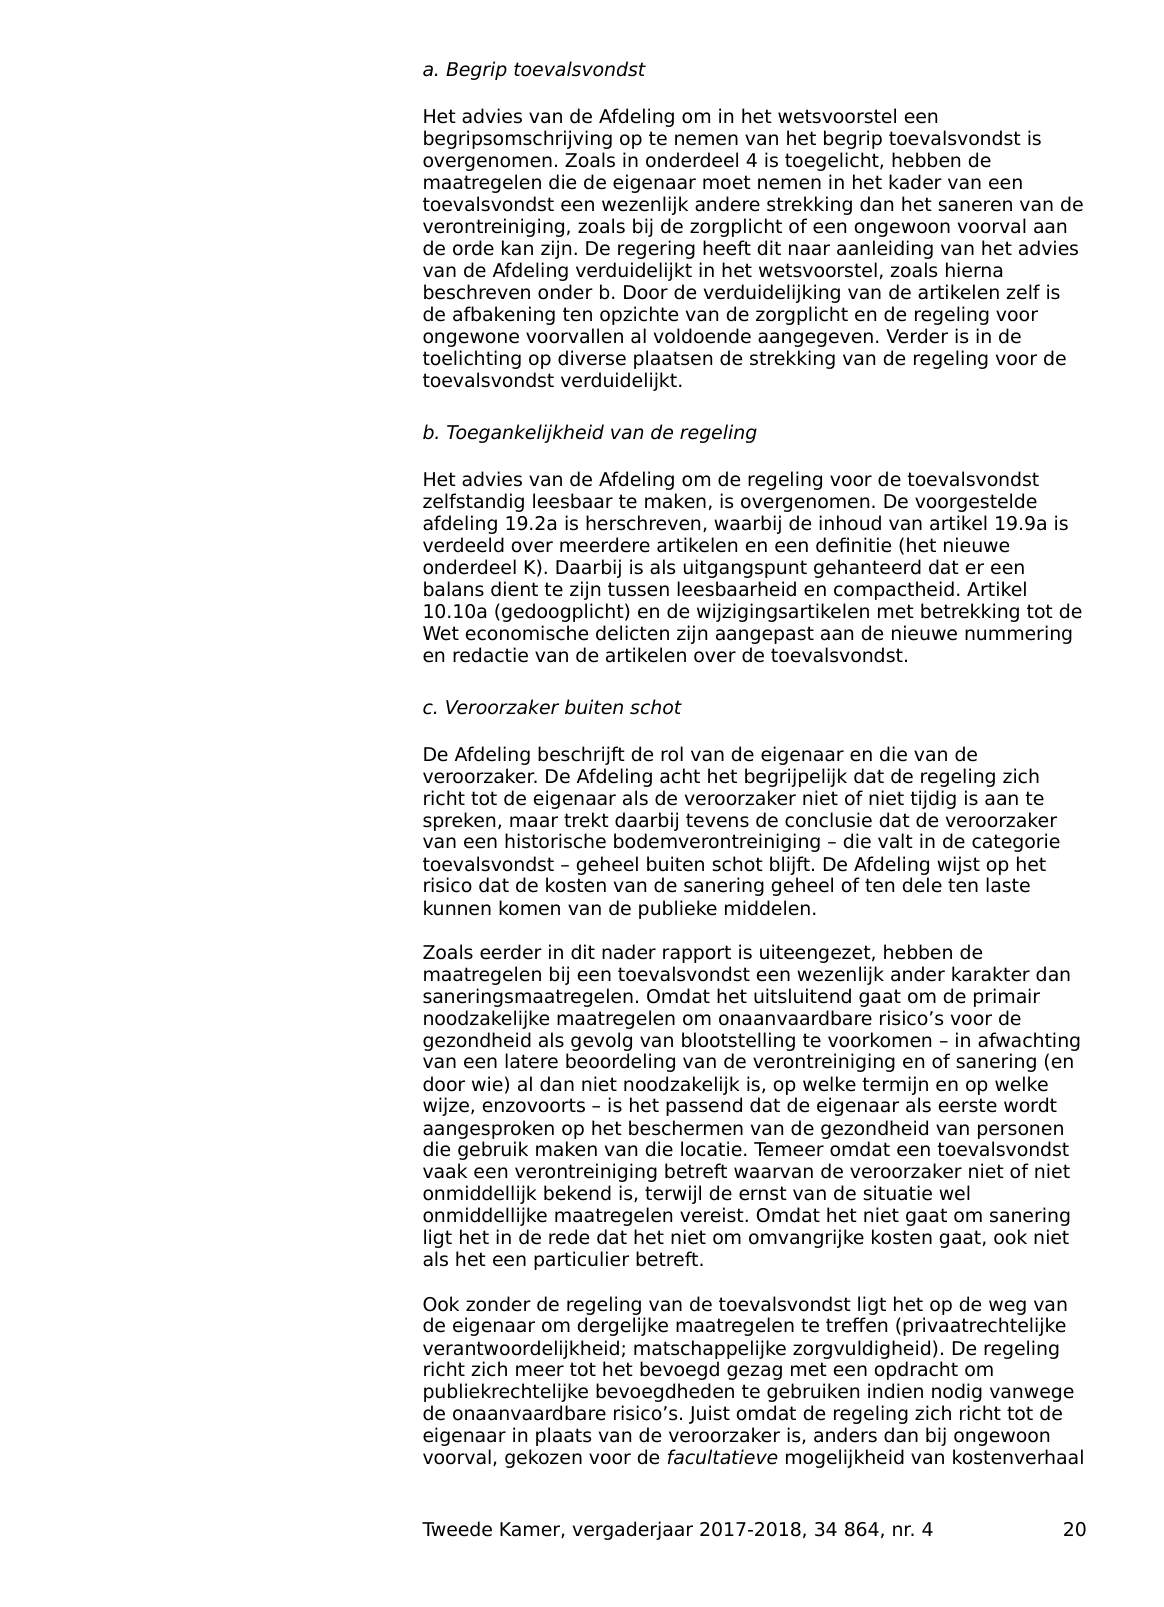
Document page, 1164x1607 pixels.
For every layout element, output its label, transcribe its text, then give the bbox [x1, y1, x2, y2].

text De Afdeling beschrijft de rol van de eigenaar en die van de veroorzaker. De Afdeling acht het begrijpelijk dat de regeling zich richt tot de eigenaar als de veroorzaker niet of niet tijdig is aan te spreken, maar trekt daarbij tevens de conclusie dat de veroorzaker van een historische bodemverontreiniging – die valt in de categorie toevalsvondst – geheel buiten schot blijft. De Afdeling wijst op het risico dat de kosten van de sanering geheel of ten dele ten laste kunnen komen van de publieke middelen. [422, 743, 1087, 919]
subtitle c. Veroorzaker buiten schot [422, 697, 1087, 718]
text Het advies van de Afdeling om in het wetsvoorstel een begripsomschrijving op te nemen van het begrip toevalsvondst is overgenomen. Zoals in onderdeel 4 is toegelicht, hebben de maatregelen die de eigenaar moet nemen in het kader van een toevalsvondst een wezenlijk andere strekking dan het saneren van de verontreiniging, zoals bij de zorgplicht of een ongewoon voorval aan de orde kan zijn. De regering heeft dit naar aanleiding van het advies van de Afdeling verduidelijkt in het wetsvoorstel, zoals hierna beschreven onder b. Door de verduidelijking van de artikelen zelf is de afbakening ten opzichte van de zorgplicht en de regeling voor ongewone voorvallen al voldoende aangegeven. Verder is in de toelichting op diverse plaatsen de strekking van de regeling voor de toevalsvondst verduidelijkt. [422, 106, 1087, 392]
subtitle b. Toegankelijkheid van de regeling [422, 422, 1087, 444]
text Het advies van de Afdeling om de regeling voor de toevalsvondst zelfstandig leesbaar te maken, is overgenomen. De voorgestelde afdeling 19.2a is herschreven, waarbij de inhoud van artikel 19.9a is verdeeld over meerdere artikelen en een definitie (het nieuwe onderdeel K). Daarbij is als uitgangspunt gehanteerd dat er een balans dient te zijn tussen leesbaarheid en compactheid. Artikel 10.10a (gedoogplicht) en de wijzigingsartikelen met betrekking tot de Wet economische delicten zijn aangepast aan de nieuwe nummering en redactie van de artikelen over de toevalsvondst. [422, 469, 1087, 667]
text Zoals eerder in dit nader rapport is uiteengezet, hebben de maatregelen bij een toevalsvondst een wezenlijk ander karakter dan saneringsmaatregelen. Omdat het uitsluitend gaat om de primair noodzakelijke maatregelen om onaanvaardbare risico’s voor de gezondheid als gevolg van blootstelling te voorkomen – in afwachting van een latere beoordeling van de verontreiniging en of sanering (en door wie) al dan niet noodzakelijk is, op welke termijn en op welke wijze, enzovoorts – is het passend dat de eigenaar als eerste wordt aangesproken op het beschermen van de gezondheid van personen die gebruik maken van die locatie. Temeer omdat een toevalsvondst vaak een verontreiniging betreft waarvan de veroorzaker niet of niet onmiddellijk bekend is, terwijl de ernst van de situatie wel onmiddellijke maatregelen vereist. Omdat het niet gaat om sanering ligt het in de rede dat het niet om omvangrijke kosten gaat, ook niet als het een particulier betreft. [422, 942, 1087, 1271]
subtitle a. Begrip toevalsvondst [422, 59, 1087, 81]
text Ook zonder de regeling van de toevalsvondst ligt het op de weg van de eigenaar om dergelijke maatregelen te treffen (privaatrechtelijke verantwoordelijkheid; matschappelijke zorgvuldigheid). De regeling richt zich meer tot het bevoegd gezag met een opdracht om publiekrechtelijke bevoegdheden te gebruiken indien nodig vanwege de onaanvaardbare risico’s. Juist omdat de regeling zich richt tot de eigenaar in plaats van de veroorzaker is, anders dan bij ongewoon voorval, gekozen voor de facultatieve mogelijkheid van kostenverhaal [422, 1293, 1087, 1469]
